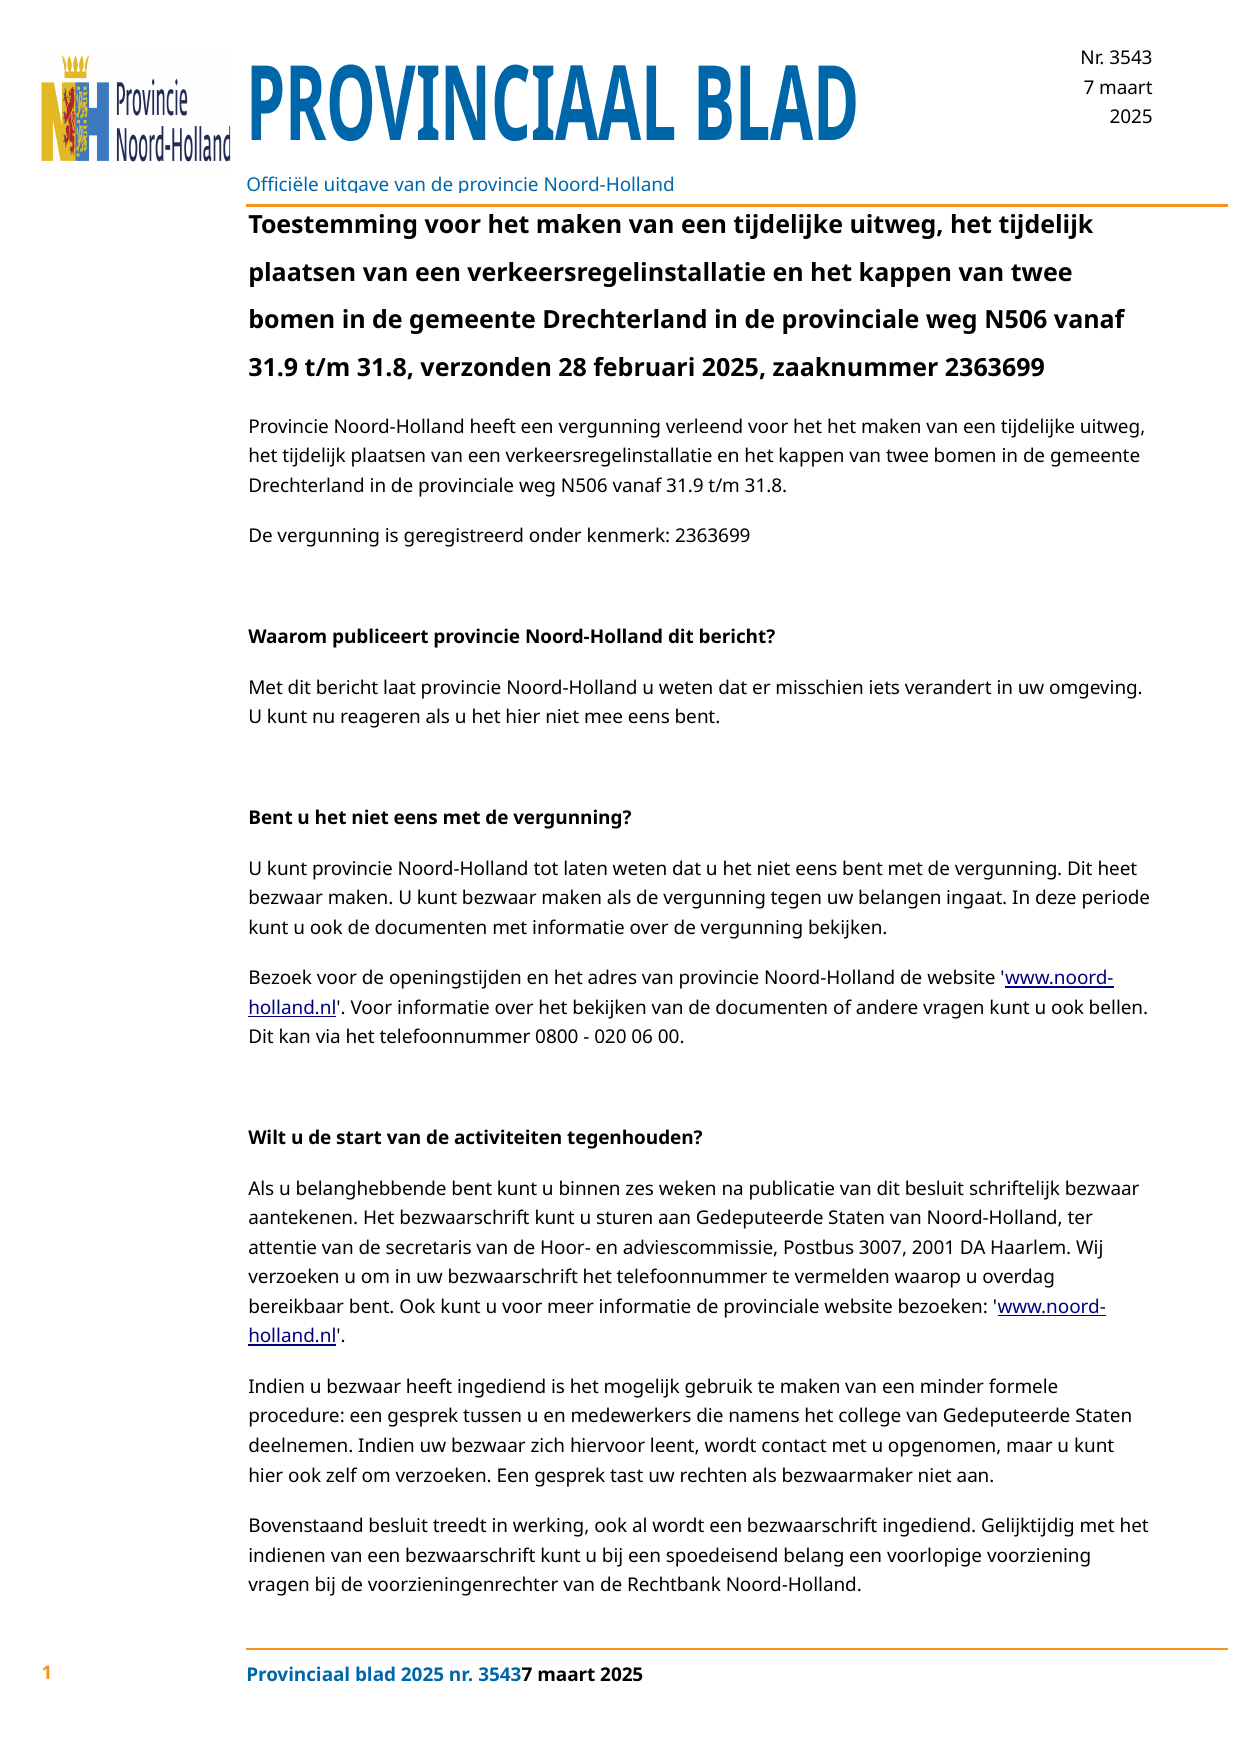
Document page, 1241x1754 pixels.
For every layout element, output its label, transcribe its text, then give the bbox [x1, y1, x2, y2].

picture [41, 47, 231, 172]
text Met dit bericht laat provincie Noord-Holland u weten dat er misschien iets verandert in uw omgeving. U kunt nu reageren als u het hier niet mee eens bent. [248, 674, 1152, 729]
text Bent u het niet eens met de vergunning? [248, 804, 1152, 830]
text De vergunning is geregistreerd onder kenmerk: 2363699 [248, 523, 1152, 548]
text Bezoek voor de openingstijden en het adres van provincie Noord-Holland de website 'www.noord-holland.nl'. Voor informatie over het bekijken van de documenten of andere vragen kunt u ook bellen. Dit kan via het telefoonnummer 0800 - 020 06 00. [248, 964, 1152, 1049]
text Bovenstaand besluit treedt in werking, ook al wordt een bezwaarschrift ingediend. Gelijktijdig met het indienen van een bezwaarschrift kunt u bij een spoedeisend belang een voorlopige voorziening vragen bij de voorzieningenrechter van de Rechtbank Noord-Holland. [248, 1512, 1152, 1597]
text Wilt u de start van de activiteiten tegenhouden? [248, 1124, 1152, 1150]
text Als u belanghebbende bent kunt u binnen zes weken na publicatie van dit besluit schriftelijk bezwaar aantekenen. Het bezwaarschrift kunt u sturen aan Gedeputeerde Staten van Noord-Holland, ter attentie van de secretaris van de Hoor- en adviescommissie, Postbus 3007, 2001 DA Haarlem. Wij verzoeken u om in uw bezwaarschrift het telefoonnummer te vermelden waarop u overdag bereikbaar bent. Ook kunt u voor meer informatie de provinciale website bezoeken: 'www.noord-holland.nl'. [248, 1175, 1152, 1348]
text U kunt provincie Noord-Holland tot laten weten dat u het niet eens bent met de vergunning. Dit heet bezwaar maken. U kunt bezwaar maken als de vergunning tegen uw belangen ingaat. In deze periode kunt u ook de documenten met informatie over de vergunning bekijken. [248, 855, 1152, 940]
text Indien u bezwaar heeft ingediend is het mogelijk gebruik te maken van een minder formele procedure: een gesprek tussen u en medewerkers die namens het college van Gedeputeerde Staten deelnemen. Indien uw bezwaar zich hiervoor leent, wordt contact met u opgenomen, maar u kunt hier ook zelf om verzoeken. Een gesprek tast uw rechten als bezwaarmaker niet aan. [248, 1373, 1152, 1488]
text Provincie Noord-Holland heeft een vergunning verleend voor het het maken van een tijdelijke uitweg, het tijdelijk plaatsen van een verkeersregelinstallatie en het kappen van twee bomen in de gemeente Drechterland in de provinciale weg N506 vanaf 31.9 t/m 31.8. [248, 413, 1152, 498]
text Toestemming voor het maken van een tijdelijke uitweg, het tijdelijk plaatsen van een verkeersregelinstallatie en het kappen van twee bomen in de gemeente Drechterland in de provinciale weg N506 vanaf 31.9 t/m 31.8, verzonden 28 februari 2025, zaaknummer 2363699 [248, 207, 1152, 384]
text Waarom publiceert provincie Noord-Holland dit bericht? [248, 623, 1152, 649]
